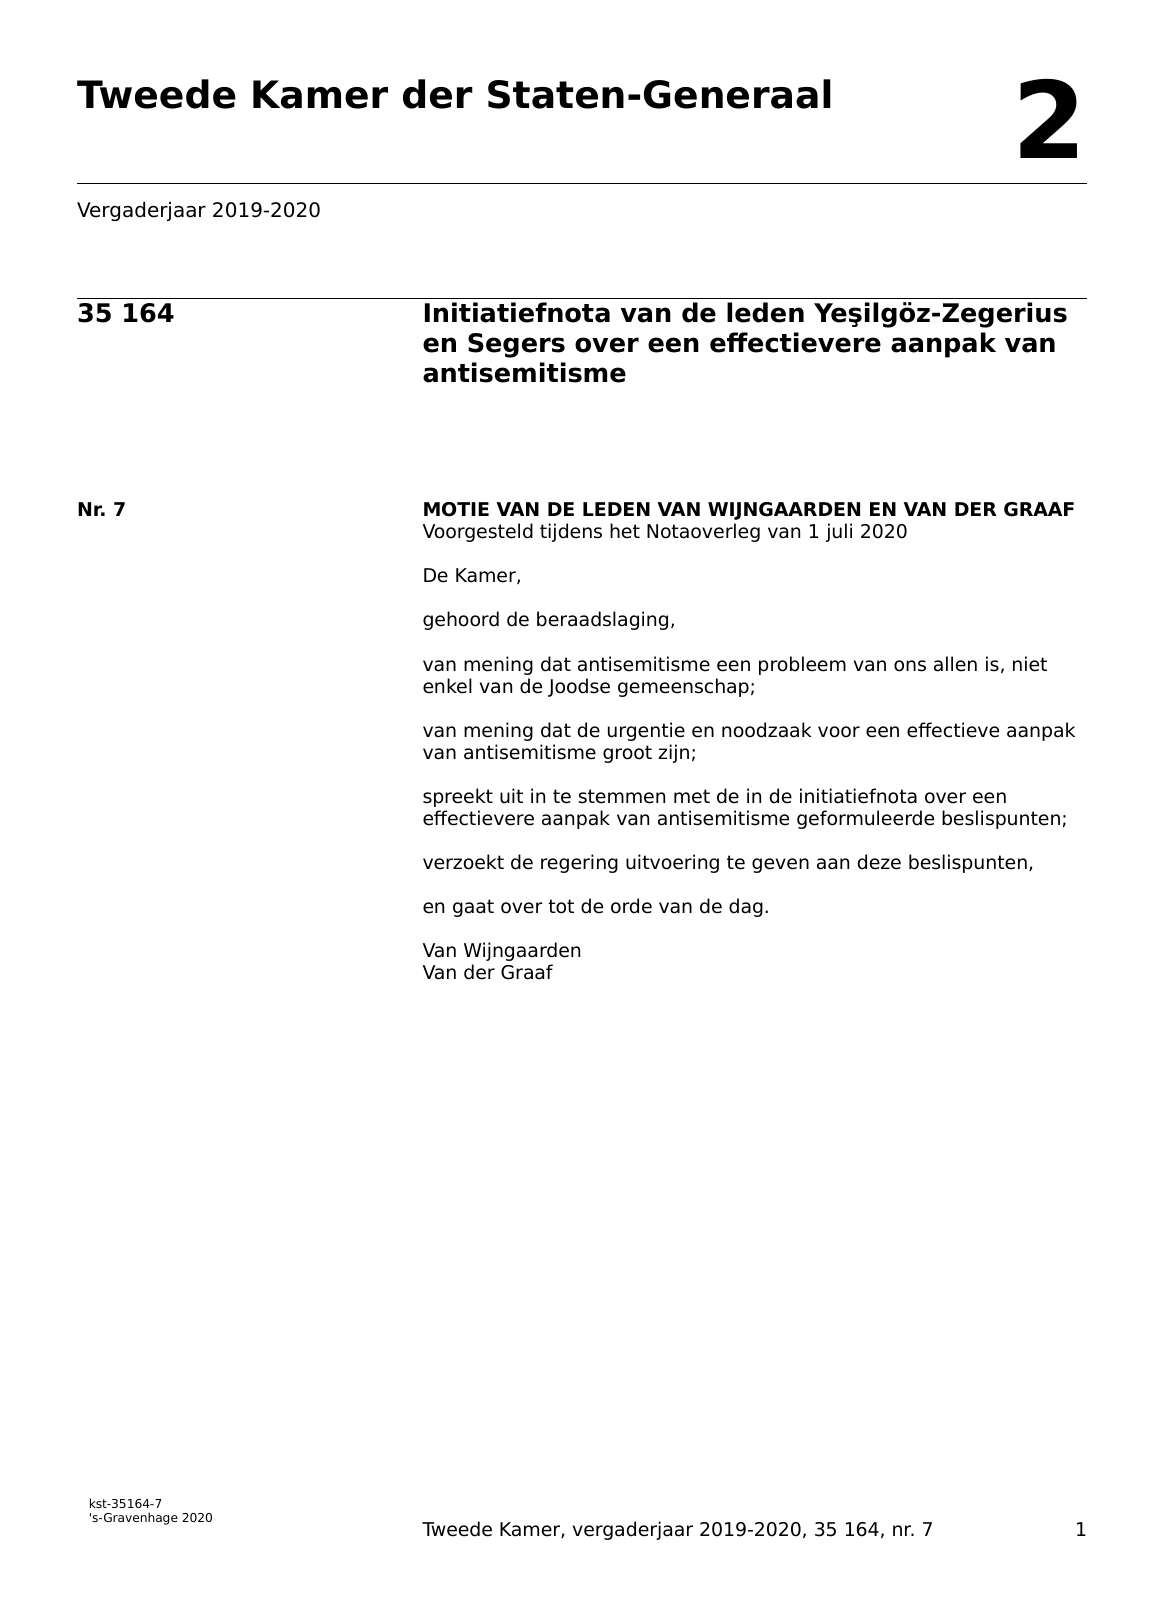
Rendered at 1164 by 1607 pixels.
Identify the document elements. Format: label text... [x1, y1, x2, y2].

text Voorgesteld tijdens het Notaoverleg van 1 juli 2020 [422, 521, 1087, 543]
text spreekt uit in te stemmen met de in de initiatiefnota over een effectievere aanpak van antisemitisme geformuleerde beslispunten; [422, 786, 1087, 830]
subtitle 35 164 Initiatiefnota van de leden Yeşilgöz-Zegerius en Segers over een effectievere aanpak van antisemitisme [77, 299, 1087, 388]
text van mening dat antisemitisme een probleem van ons allen is, niet enkel van de Joodse gemeenschap; [422, 653, 1087, 697]
text 's-Gravenhage 2020 [88, 1511, 323, 1525]
table_header Tweede Kamer der Staten-Generaal [77, 59, 886, 183]
text De Kamer, [422, 565, 1087, 587]
table_header 2 [886, 59, 1087, 183]
text kst-35164-7 [88, 1497, 323, 1511]
text Van Wijngaarden [422, 940, 1087, 962]
text en gaat over tot de orde van de dag. [422, 896, 1087, 918]
text gehoord de beraadslaging, [422, 609, 1087, 631]
text verzoekt de regering uitvoering te geven aan deze beslispunten, [422, 852, 1087, 874]
table_cell Vergaderjaar 2019-2020 [77, 184, 1087, 298]
subtitle Nr. 7 MOTIE VAN DE LEDEN VAN WIJNGAARDEN EN VAN DER GRAAF [77, 499, 1087, 521]
text Van der Graaf [422, 962, 1087, 984]
text van mening dat de urgentie en noodzaak voor een effectieve aanpak van antisemitisme groot zijn; [422, 720, 1087, 764]
